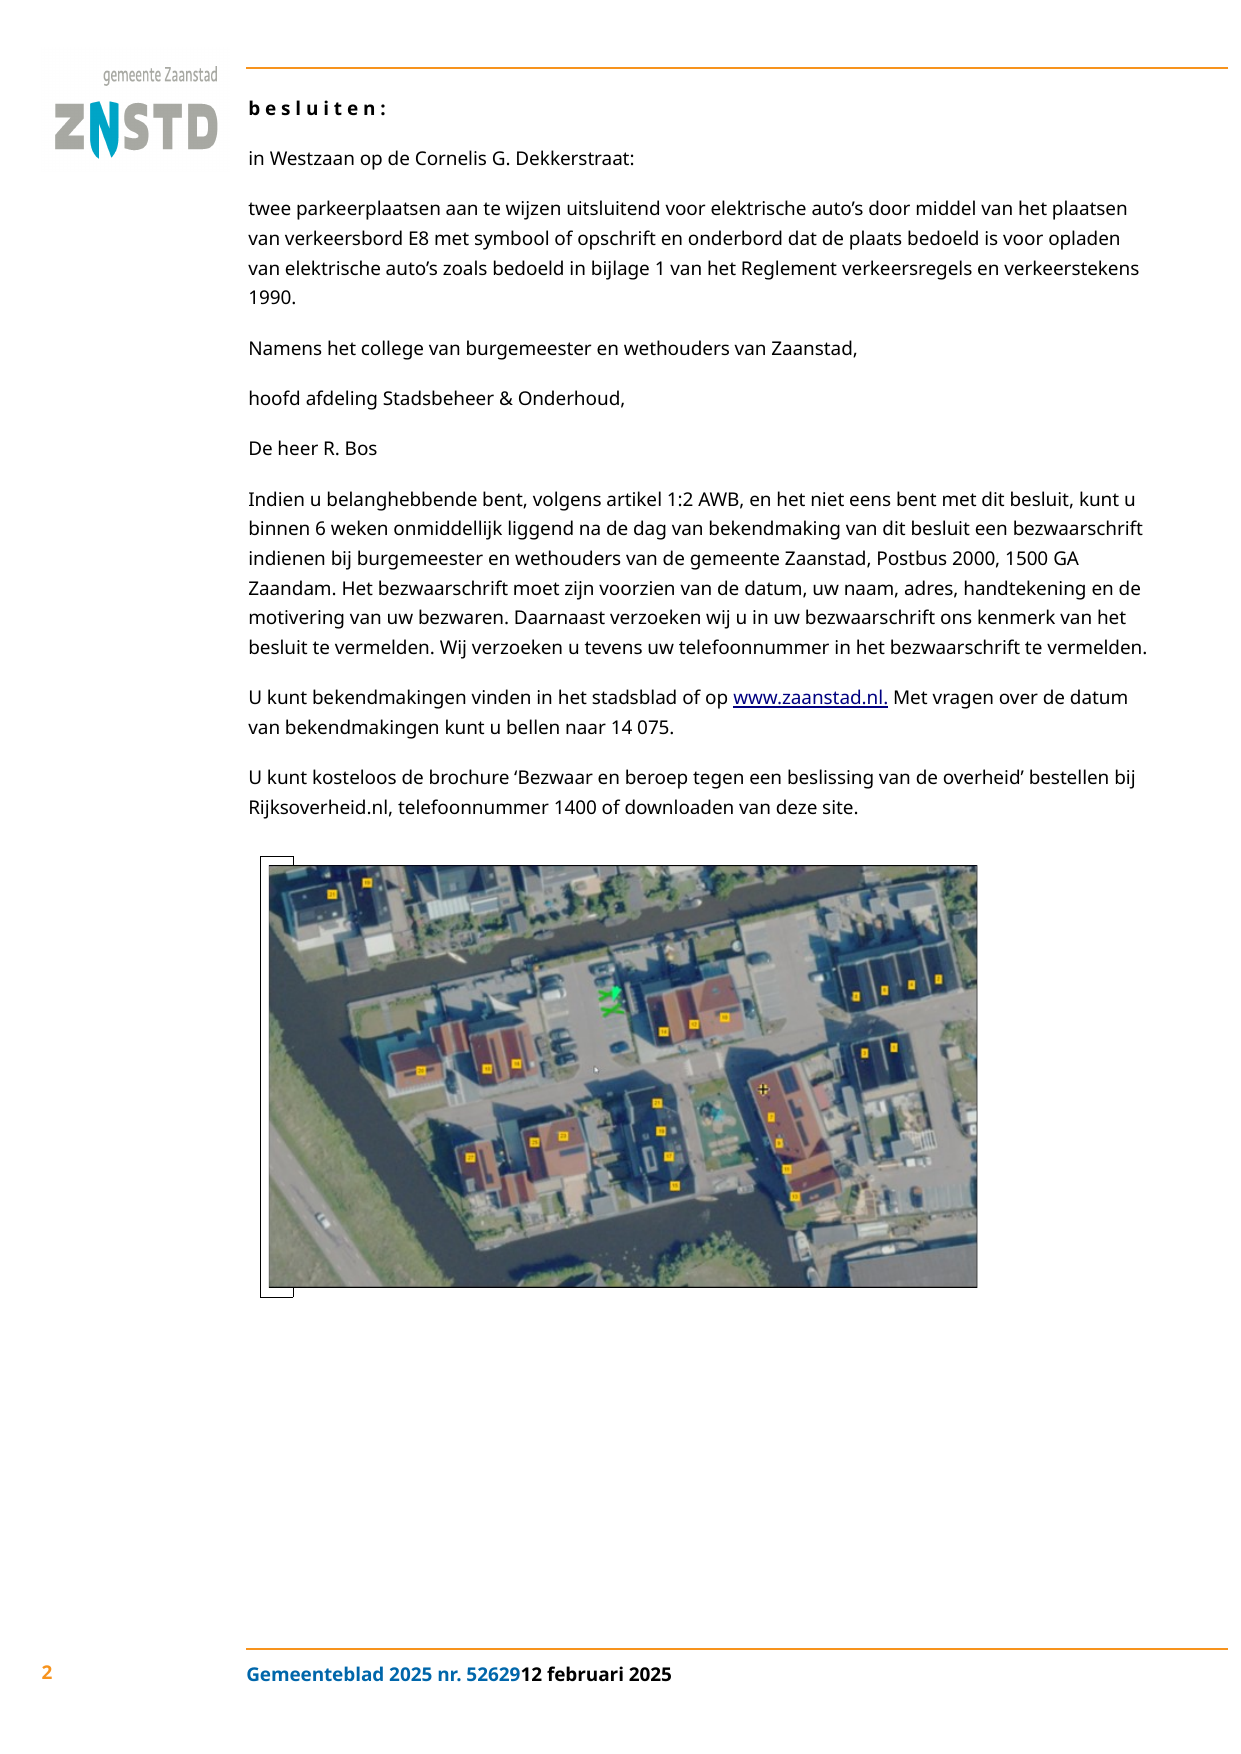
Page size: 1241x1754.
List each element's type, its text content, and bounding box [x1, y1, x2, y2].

text in Westzaan op de Cornelis G. Dekkerstraat: [248, 145, 1152, 171]
picture [41, 47, 231, 172]
text U kunt kosteloos de brochure ‘Bezwaar en beroep tegen een beslissing van de overheid’ bestellen bij Rijksoverheid.nl, telefoonnummer 1400 of downloaden van deze site. [248, 764, 1152, 820]
text b e s l u i t e n : [248, 95, 1152, 121]
picture [268, 865, 978, 1288]
text hoofd afdeling Stadsbeheer & Onderhoud, [248, 385, 1152, 411]
text Indien u belanghebbende bent, volgens artikel 1:2 AWB, en het niet eens bent met dit besluit, kunt u binnen 6 weken onmiddellijk liggend na de dag van bekendmaking van dit besluit een bezwaarschrift indienen bij burgemeester en wethouders van de gemeente Zaanstad, Postbus 2000, 1500 GA Zaandam. Het bezwaarschrift moet zijn voorzien van de datum, uw naam, adres, handtekening en de motivering van uw bezwaren. Daarnaast verzoeken wij u in uw bezwaarschrift ons kenmerk van het besluit te vermelden. Wij verzoeken u tevens uw telefoonnummer in het bezwaarschrift te vermelden. [248, 486, 1152, 660]
text U kunt bekendmakingen vinden in het stadsblad of op www.zaanstad.nl. Met vragen over de datum van bekendmakingen kunt u bellen naar 14 075. [248, 684, 1152, 740]
text twee parkeerplaatsen aan te wijzen uitsluitend voor elektrische auto’s door middel van het plaatsen van verkeersbord E8 met symbool of opschrift en onderbord dat de plaats bedoeld is voor opladen van elektrische auto’s zoals bedoeld in bijlage 1 van het Reglement verkeersregels en verkeerstekens 1990. [248, 196, 1152, 310]
text De heer R. Bos [248, 436, 1152, 461]
text Namens het college van burgemeester en wethouders van Zaanstad, [248, 335, 1152, 361]
